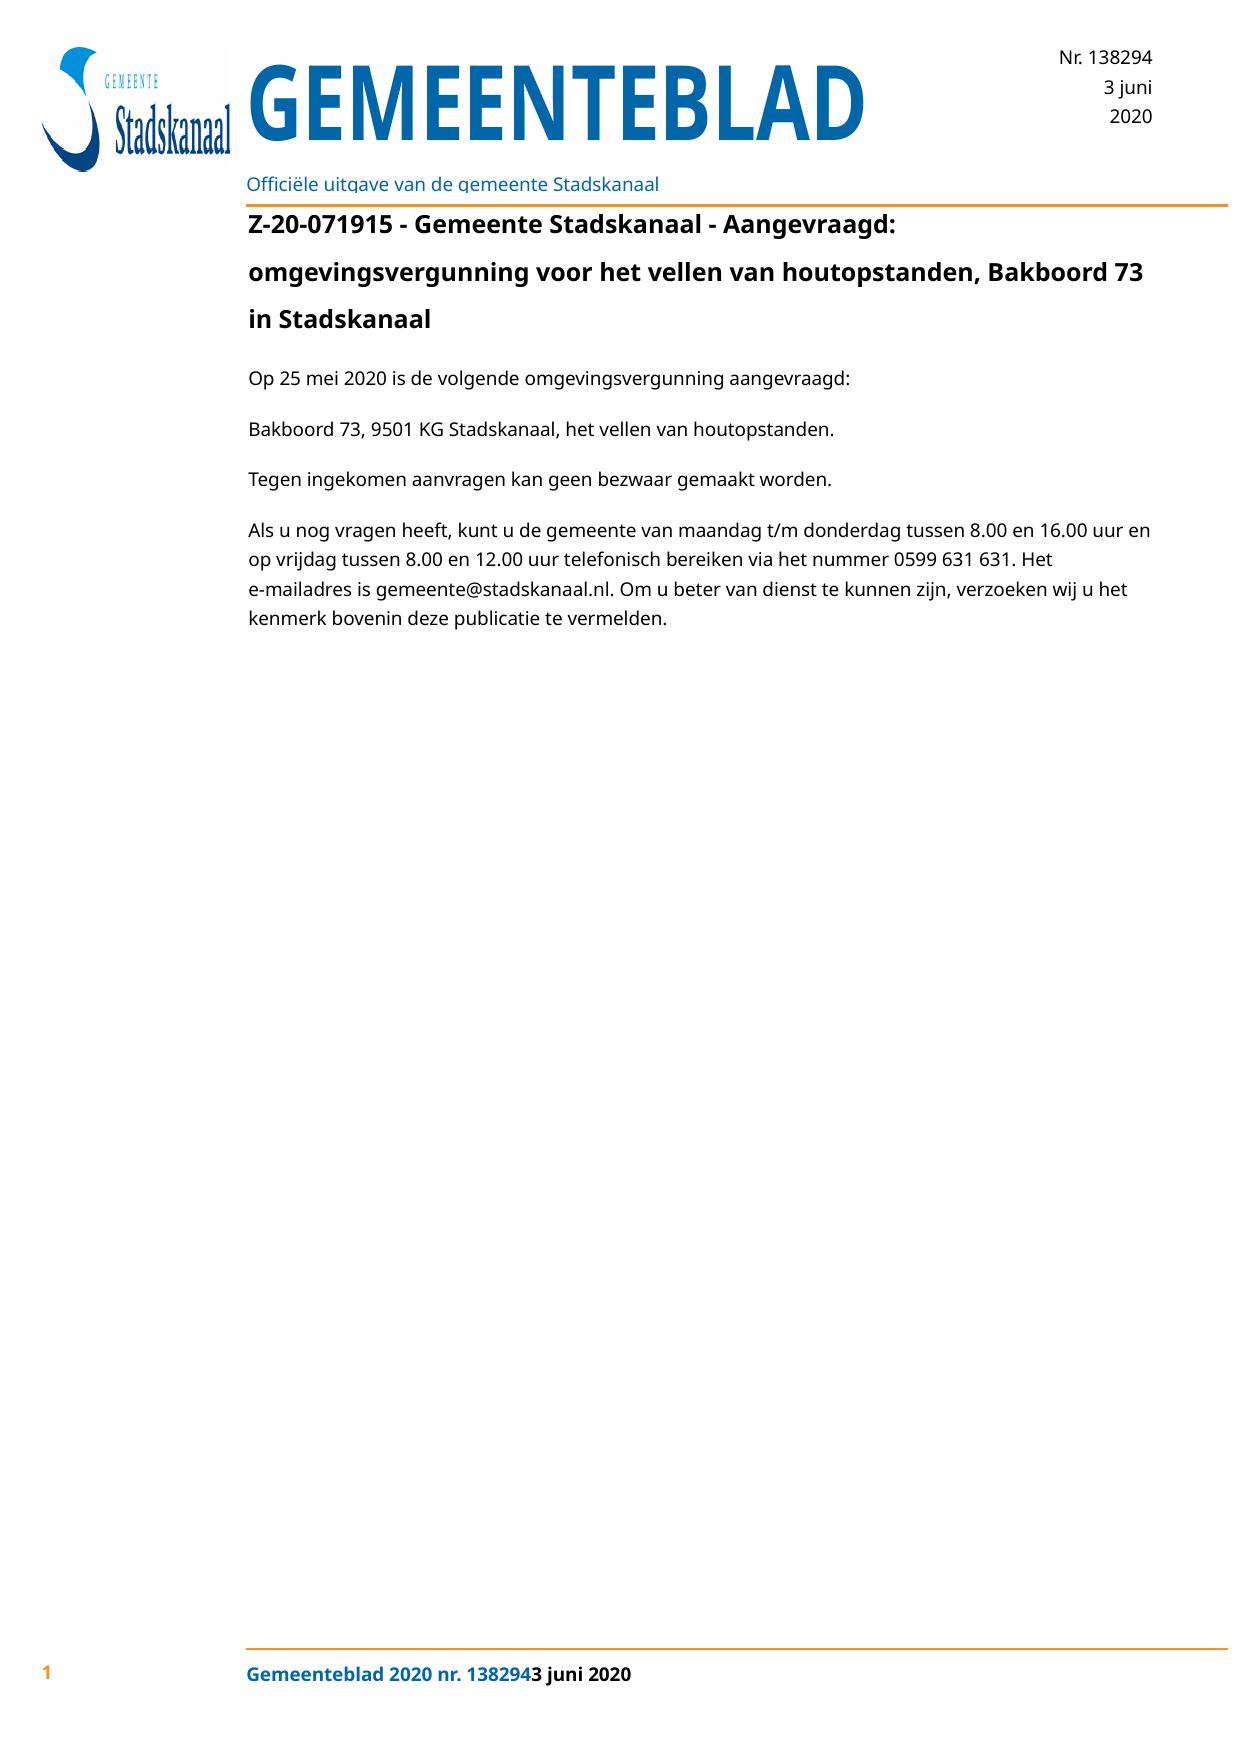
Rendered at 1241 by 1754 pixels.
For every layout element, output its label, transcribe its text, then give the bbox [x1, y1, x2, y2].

text Als u nog vragen heeft, kunt u de gemeente van maandag t/m donderdag tussen 8.00 en 16.00 uur en op vrijdag tussen 8.00 en 12.00 uur telefonisch bereiken via het nummer 0599 631 631. Het e‑mailadres is gemeente@stadskanaal.nl. Om u beter van dienst te kunnen zijn, verzoeken wij u het kenmerk bovenin deze publicatie te vermelden. [248, 517, 1152, 631]
picture [41, 47, 231, 172]
text Z-20-071915 - Gemeente Stadskanaal - Aangevraagd: omgevingsvergunning voor het vellen van houtopstanden, Bakboord 73 in Stadskanaal [248, 207, 1152, 336]
text Tegen ingekomen aanvragen kan geen bezwaar gemaakt worden. [248, 466, 1152, 492]
text Bakboord 73, 9501 KG Stadskanaal, het vellen van houtopstanden. [248, 416, 1152, 442]
text Op 25 mei 2020 is de volgende omgevingsvergunning aangevraagd: [248, 366, 1152, 391]
